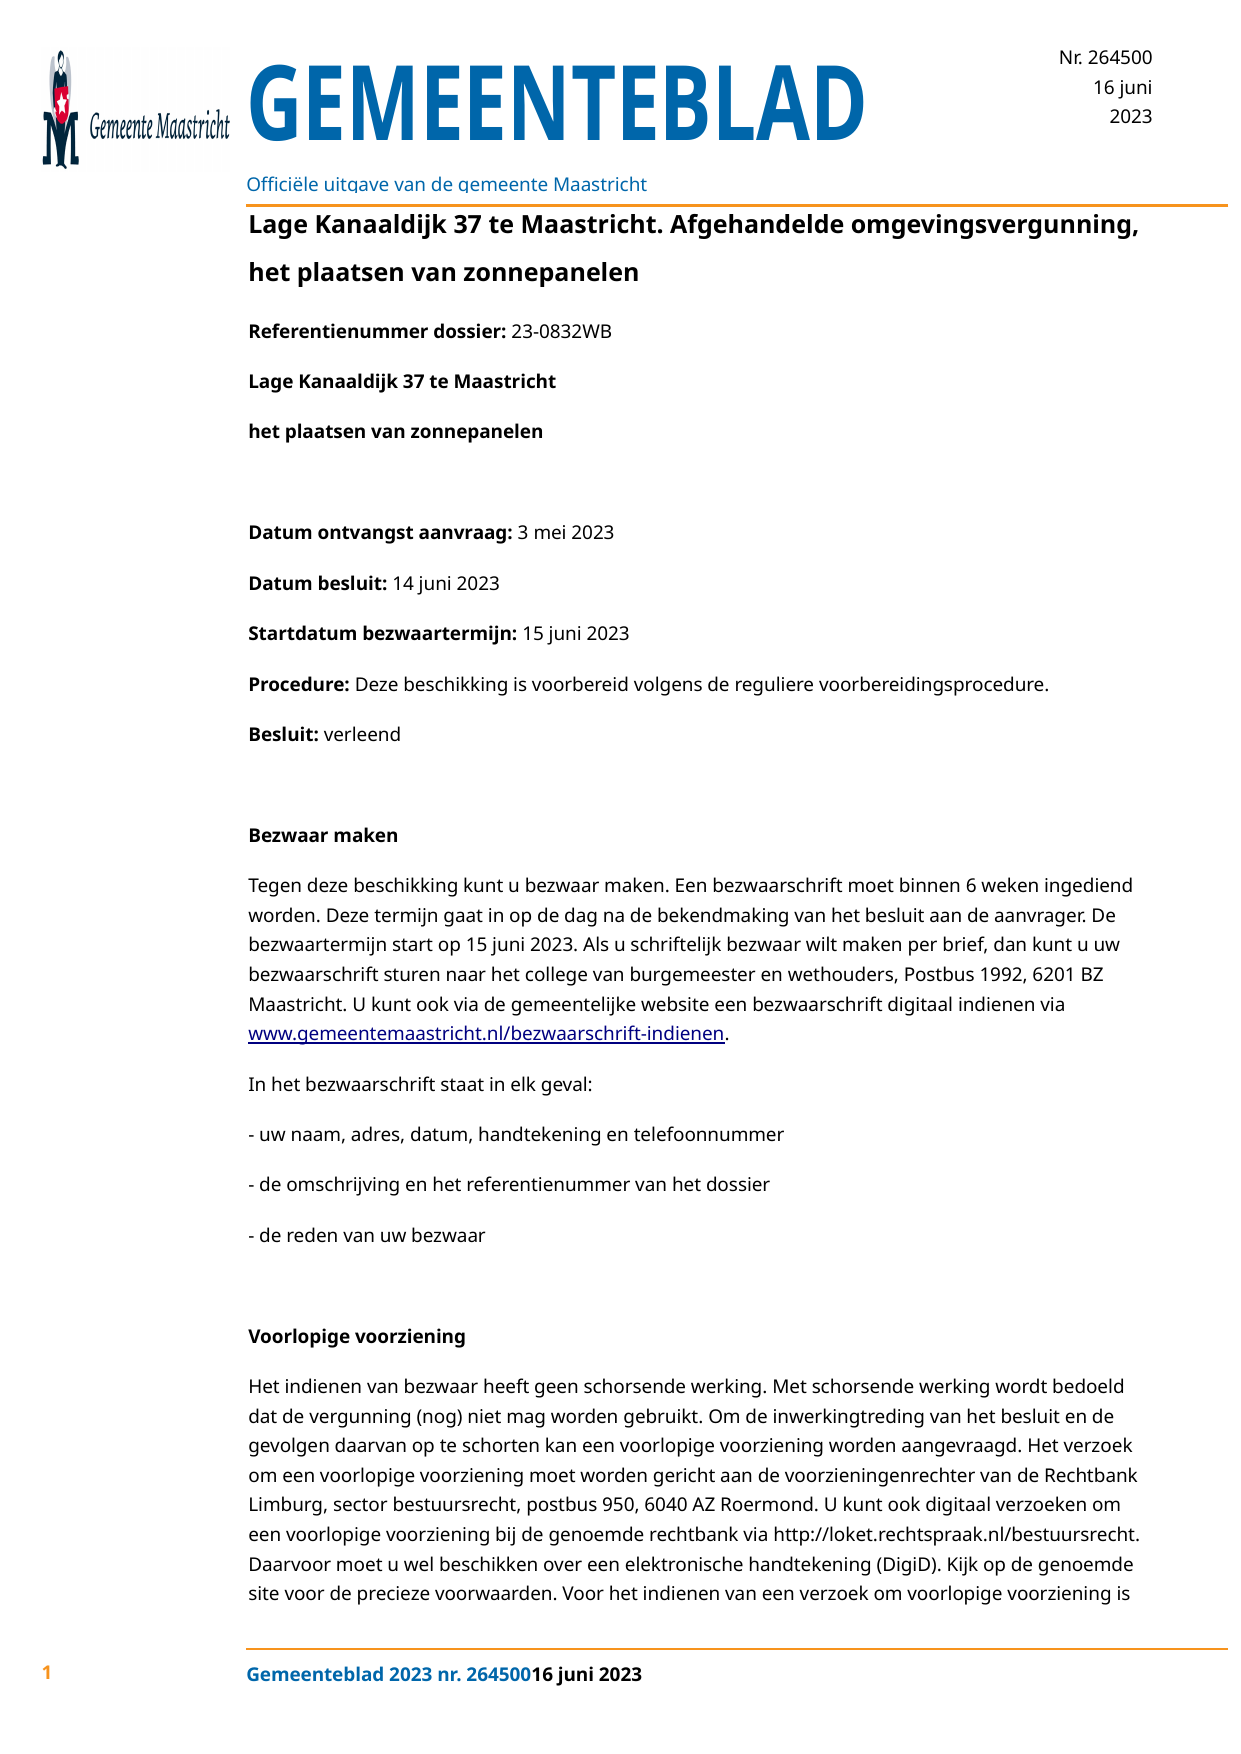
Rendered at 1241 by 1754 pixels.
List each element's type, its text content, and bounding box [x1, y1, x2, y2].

text het plaatsen van zonnepanelen [248, 419, 1152, 444]
text - de omschrijving en het referentienummer van het dossier [248, 1172, 1152, 1197]
text Datum ontvangst aanvraag: 3 mei 2023 [248, 519, 1152, 545]
text Lage Kanaaldijk 37 te Maastricht [248, 368, 1152, 394]
text - de reden van uw bezwaar [248, 1222, 1152, 1248]
text In het bezwaarschrift staat in elk geval: [248, 1071, 1152, 1097]
text Lage Kanaaldijk 37 te Maastricht. Afgehandelde omgevingsvergunning, het plaatsen van zonnepanelen [248, 207, 1152, 288]
text Besluit: verleend [248, 721, 1152, 747]
text Startdatum bezwaartermijn: 15 juni 2023 [248, 620, 1152, 646]
text Datum besluit: 14 juni 2023 [248, 570, 1152, 596]
text Tegen deze beschikking kunt u bezwaar maken. Een bezwaarschrift moet binnen 6 weken ingediend worden. Deze termijn gaat in op de dag na de bekendmaking van het besluit aan de aanvrager. De bezwaartermijn start op 15 juni 2023. Als u schriftelijk bezwaar wilt maken per brief, dan kunt u uw bezwaarschrift sturen naar het college van burgemeester en wethouders, Postbus 1992, 6201 BZ Maastricht. U kunt ook via de gemeentelijke website een bezwaarschrift digitaal indienen via www.gemeentemaastricht.nl/bezwaarschrift-indienen. [248, 872, 1152, 1046]
text Referentienummer dossier: 23-0832WB [248, 318, 1152, 344]
picture [41, 47, 231, 172]
text - uw naam, adres, datum, handtekening en telefoonnummer [248, 1121, 1152, 1147]
text Procedure: Deze beschikking is voorbereid volgens de reguliere voorbereidingsprocedure. [248, 671, 1152, 697]
text Het indienen van bezwaar heeft geen schorsende werking. Met schorsende werking wordt bedoeld dat de vergunning (nog) niet mag worden gebruikt. Om de inwerkingtreding van het besluit en de gevolgen daarvan op te schorten kan een voorlopige voorziening worden aangevraagd. Het verzoek om een voorlopige voorziening moet worden gericht aan de voorzieningenrechter van de Rechtbank Limburg, sector bestuursrecht, postbus 950, 6040 AZ Roermond. U kunt ook digitaal verzoeken om een voorlopige voorziening bij de genoemde rechtbank via http://loket.rechtspraak.nl/bestuursrecht. Daarvoor moet u wel beschikken over een elektronische handtekening (DigiD). Kijk op de genoemde site voor de precieze voorwaarden. Voor het indienen van een verzoek om voorlopige voorziening is [248, 1373, 1152, 1606]
text Bezwaar maken [248, 822, 1152, 848]
text Voorlopige voorziening [248, 1323, 1152, 1349]
